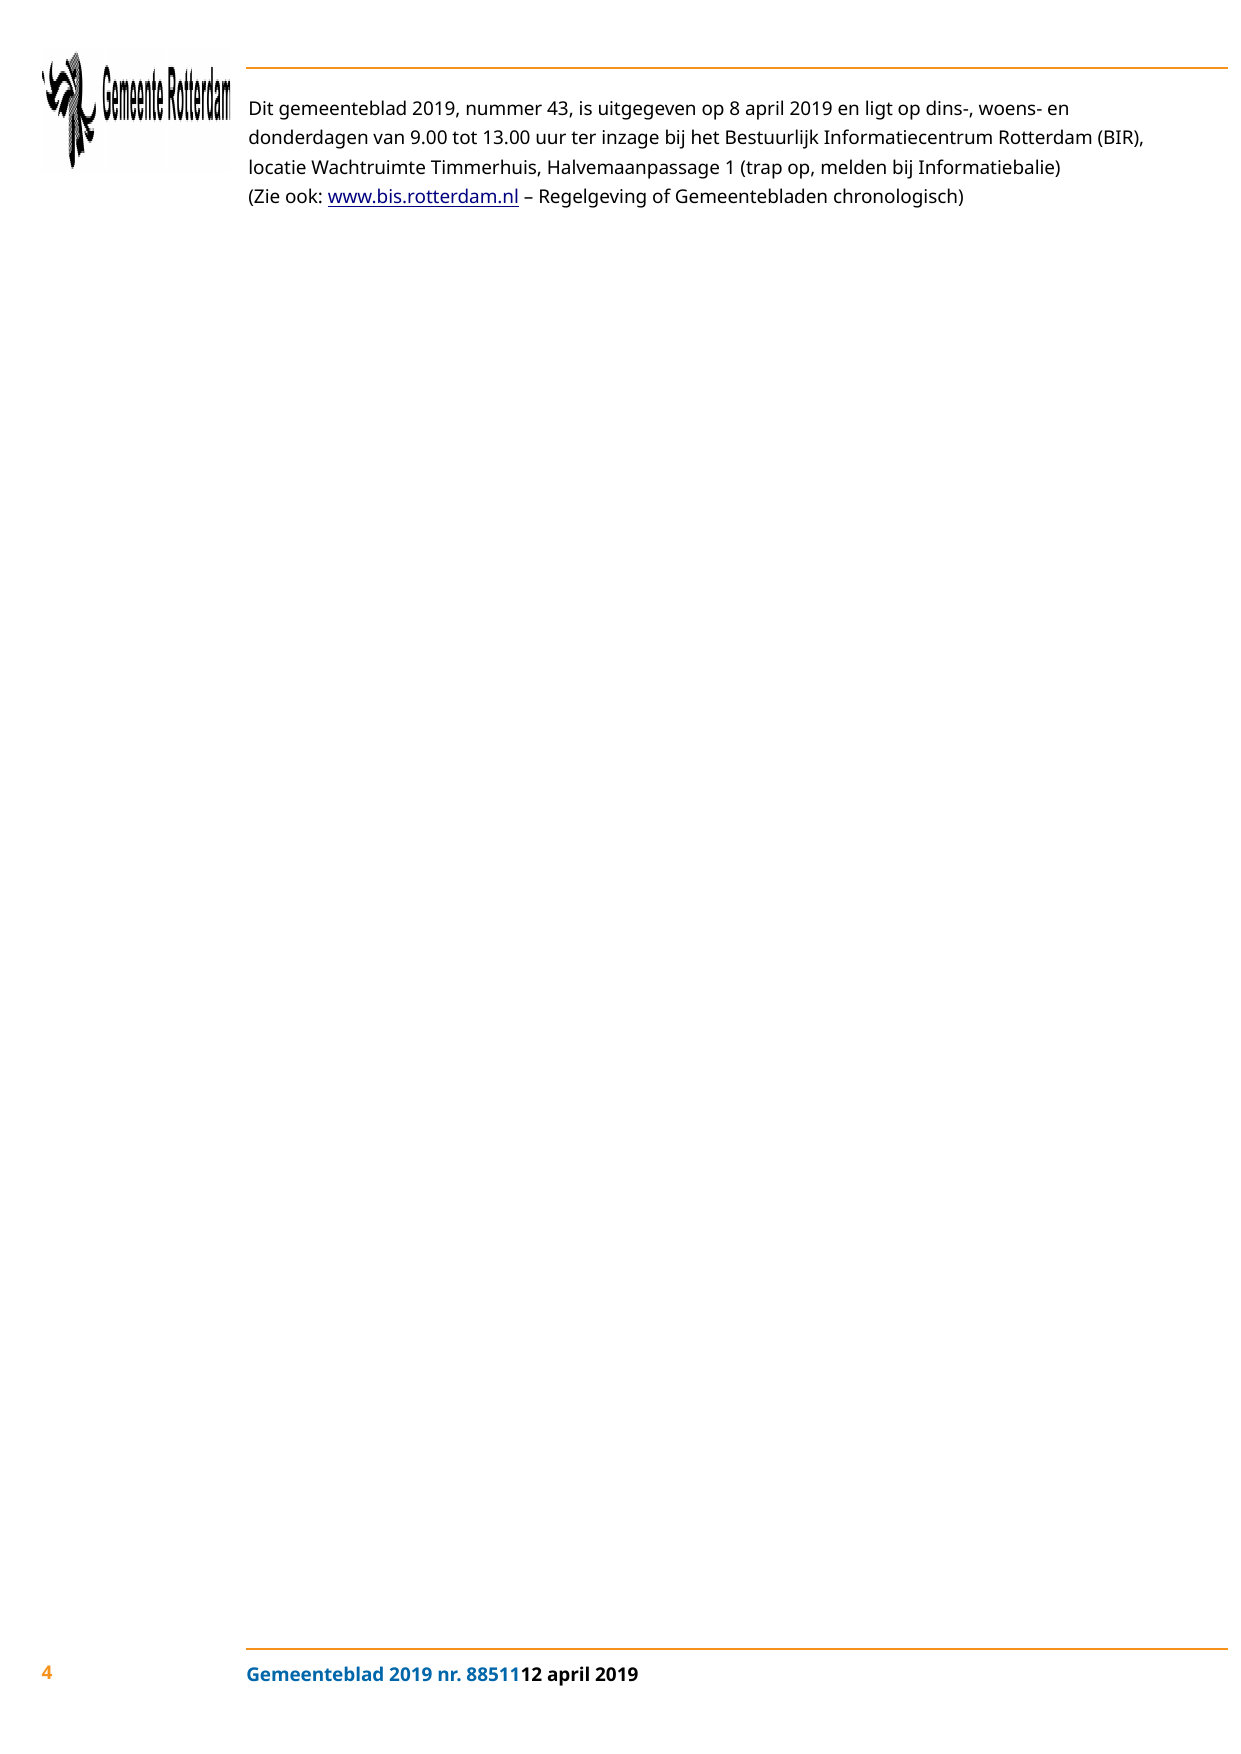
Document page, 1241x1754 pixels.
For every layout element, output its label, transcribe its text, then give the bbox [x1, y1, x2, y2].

picture [41, 47, 231, 172]
text Dit gemeenteblad 2019, nummer 43, is uitgegeven op 8 april 2019 en ligt op dins-, woens- en donderdagen van 9.00 tot 13.00 uur ter inzage bij het Bestuurlijk Informatiecentrum Rotterdam (BIR), locatie Wachtruimte Timmerhuis, Halvemaanpassage 1 (trap op, melden bij Informatiebalie) [248, 95, 1152, 180]
text (Zie ook: www.bis.rotterdam.nl – Regelgeving of Gemeentebladen chronologisch) [248, 184, 1152, 209]
